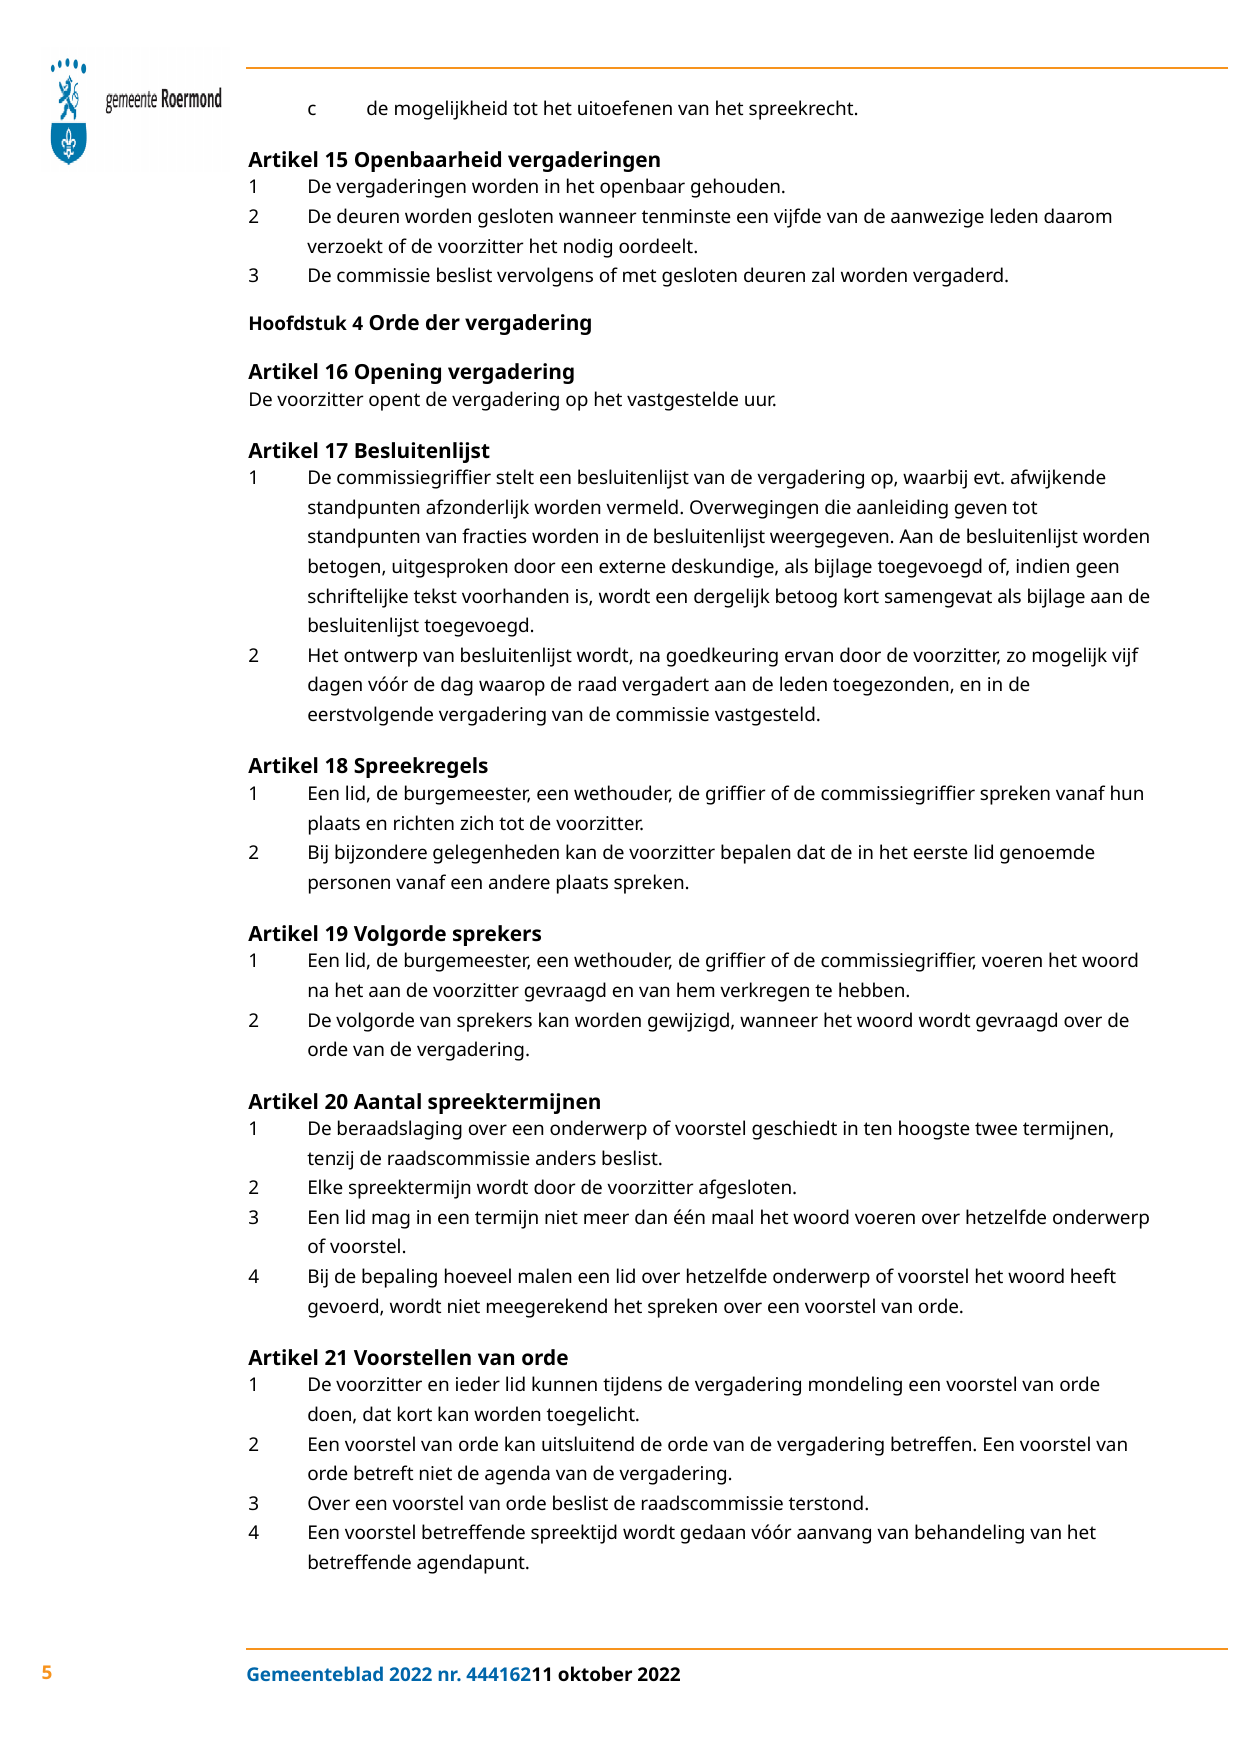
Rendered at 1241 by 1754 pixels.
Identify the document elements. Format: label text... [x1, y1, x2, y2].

list De commissie beslist vervolgens of met gesloten deuren zal worden vergaderd. [248, 262, 1152, 288]
list De beraadslaging over een onderwerp of voorstel geschiedt in ten hoogste twee termijnen, tenzij de raadscommissie anders beslist. [248, 1115, 1152, 1171]
text De voorzitter opent de vergadering op het vastgestelde uur. [248, 386, 1152, 411]
list Een lid, de burgemeester, een wethouder, de griffier of de commissiegriffier, voeren het woord na het aan de voorzitter gevraagd en van hem verkregen te hebben. [248, 948, 1152, 1003]
text Hoofdstuk 4 Orde der vergadering [248, 308, 1152, 336]
text Artikel 19 Volgorde sprekers [248, 919, 1152, 948]
text Artikel 21 Voorstellen van orde [248, 1343, 1152, 1372]
text Artikel 17 Besluitenlijst [248, 436, 1152, 464]
list De vergaderingen worden in het openbaar gehouden. [248, 174, 1152, 199]
list Bij de bepaling hoeveel malen een lid over hetzelfde onderwerp of voorstel het woord heeft gevoerd, wordt niet meegerekend het spreken over een voorstel van orde. [248, 1263, 1152, 1318]
list de mogelijkheid tot het uitoefenen van het spreekrecht. [307, 95, 1152, 121]
list Een lid mag in een termijn niet meer dan één maal het woord voeren over hetzelfde onderwerp of voorstel. [248, 1204, 1152, 1259]
text Artikel 16 Opening vergadering [248, 357, 1152, 386]
list Elke spreektermijn wordt door de voorzitter afgesloten. [248, 1174, 1152, 1200]
list De volgorde van sprekers kan worden gewijzigd, wanneer het woord wordt gevraagd over de orde van de vergadering. [248, 1007, 1152, 1062]
list Bij bijzondere gelegenheden kan de voorzitter bepalen dat de in het eerste lid genoemde personen vanaf een andere plaats spreken. [248, 839, 1152, 894]
list De voorzitter en ieder lid kunnen tijdens de vergadering mondeling een voorstel van orde doen, dat kort kan worden toegelicht. [248, 1372, 1152, 1427]
list Over een voorstel van orde beslist de raadscommissie terstond. [248, 1490, 1152, 1516]
list Het ontwerp van besluitenlijst wordt, na goedkeuring ervan door de voorzitter, zo mogelijk vijf dagen vóór de dag waarop de raad vergadert aan de leden toegezonden, en in de eerstvolgende vergadering van de commissie vastgesteld. [248, 642, 1152, 727]
list Een lid, de burgemeester, een wethouder, de griffier of de commissiegriffier spreken vanaf hun plaats en richten zich tot de voorzitter. [248, 780, 1152, 835]
list De commissiegriffier stelt een besluitenlijst van de vergadering op, waarbij evt. afwijkende standpunten afzonderlijk worden vermeld. Overwegingen die aanleiding geven tot standpunten van fracties worden in de besluitenlijst weergegeven. Aan de besluitenlijst worden betogen, uitgesproken door een externe deskundige, als bijlage toegevoegd of, indien geen schriftelijke tekst voorhanden is, wordt een dergelijk betoog kort samengevat als bijlage aan de besluitenlijst toegevoegd. [248, 464, 1152, 638]
list De deuren worden gesloten wanneer tenminste een vijfde van de aanwezige leden daarom verzoekt of de voorzitter het nodig oordeelt. [248, 203, 1152, 258]
list Een voorstel van orde kan uitsluitend de orde van de vergadering betreffen. Een voorstel van orde betreft niet de agenda van de vergadering. [248, 1431, 1152, 1486]
text Artikel 20 Aantal spreektermijnen [248, 1087, 1152, 1115]
text Artikel 18 Spreekregels [248, 752, 1152, 780]
list Een voorstel betreffende spreektijd wordt gedaan vóór aanvang van behandeling van het betreffende agendapunt. [248, 1519, 1152, 1575]
text Artikel 15 Openbaarheid vergaderingen [248, 145, 1152, 174]
picture [41, 47, 231, 172]
